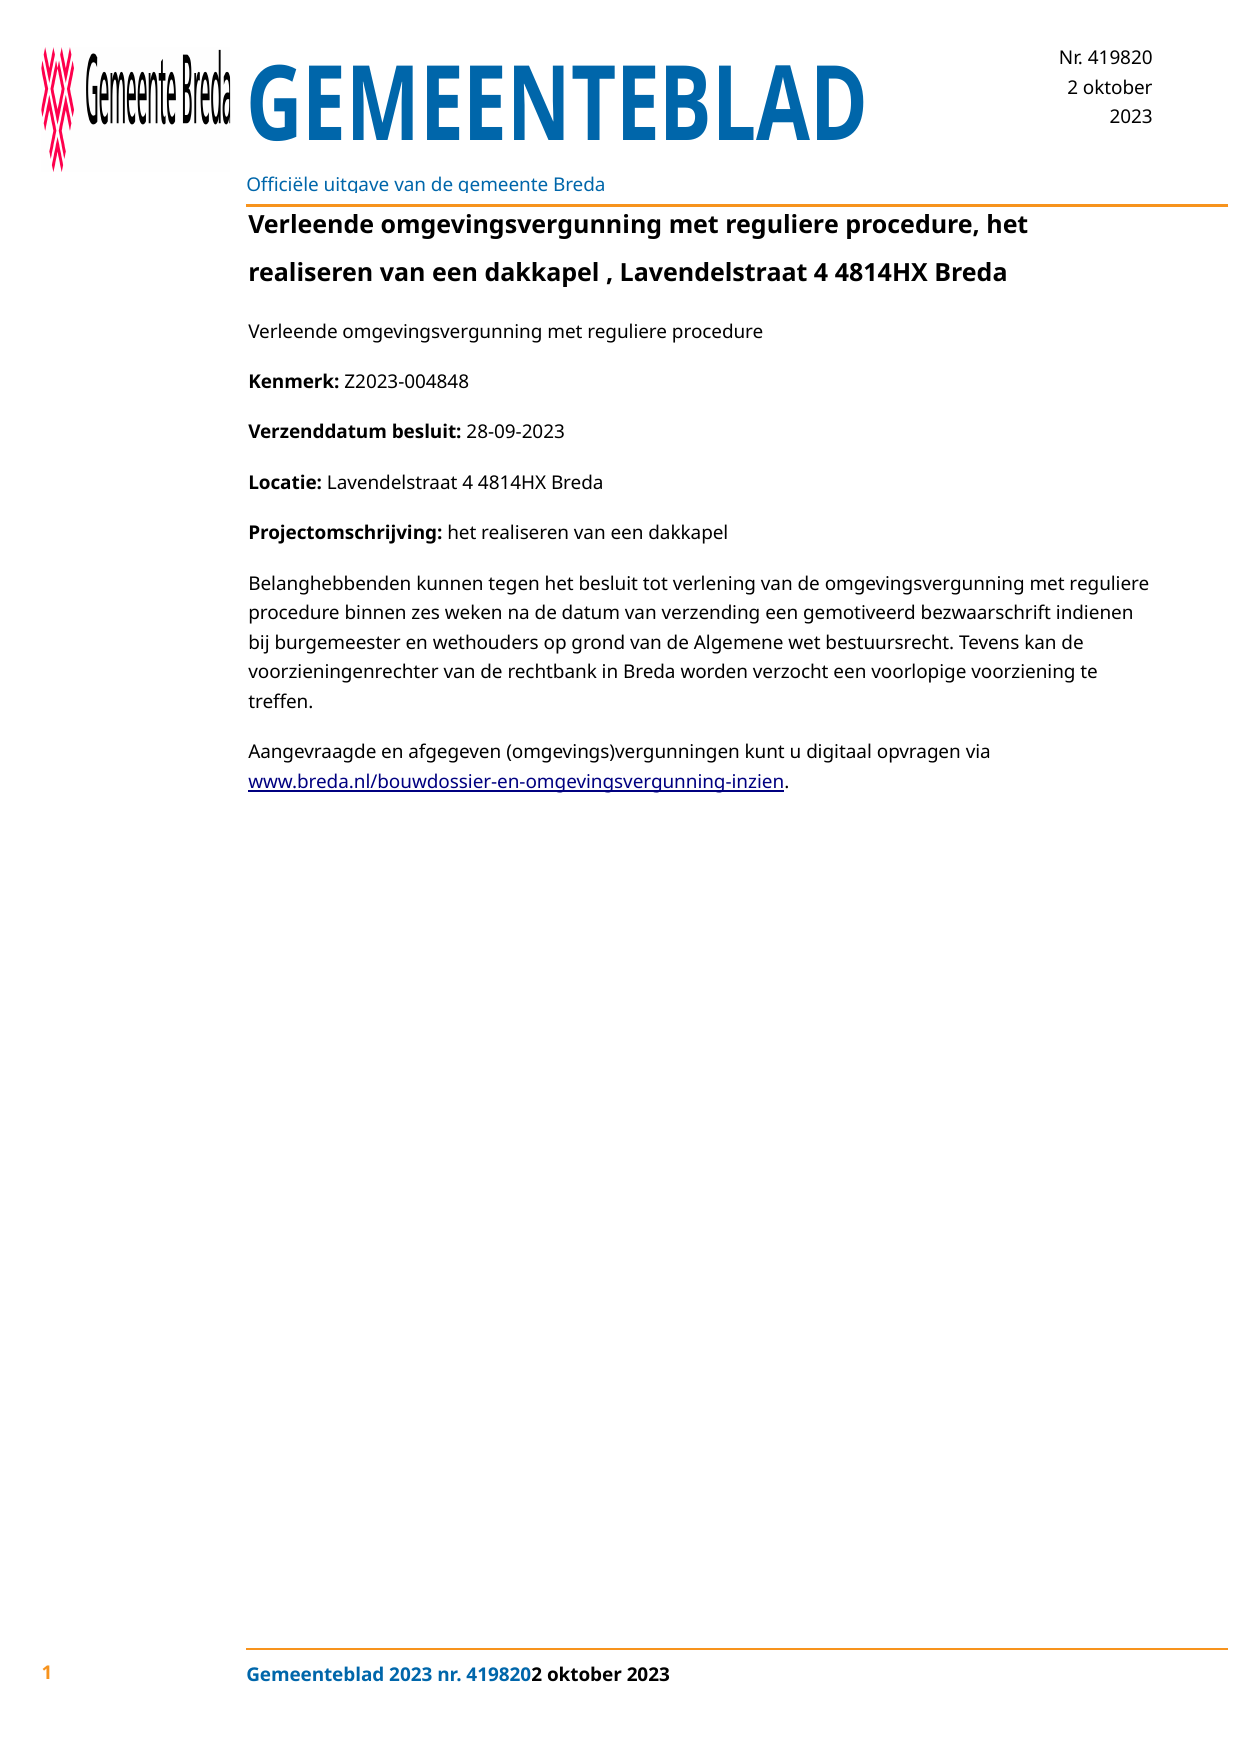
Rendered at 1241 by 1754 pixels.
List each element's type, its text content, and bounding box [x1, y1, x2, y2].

text Locatie: Lavendelstraat 4 4814HX Breda [248, 469, 1152, 495]
picture [41, 47, 231, 172]
text Projectomschrijving: het realiseren van een dakkapel [248, 519, 1152, 545]
text Verleende omgevingsvergunning met reguliere procedure [248, 318, 1152, 344]
text Verzenddatum besluit: 28-09-2023 [248, 419, 1152, 444]
text Aangevraagde en afgegeven (omgevings)vergunningen kunt u digitaal opvragen via www.breda.nl/bouwdossier-en-omgevingsvergunning-inzien. [248, 739, 1152, 794]
text Belanghebbenden kunnen tegen het besluit tot verlening van de omgevingsvergunning met reguliere procedure binnen zes weken na de datum van verzending een gemotiveerd bezwaarschrift indienen bij burgemeester en wethouders op grond van de Algemene wet bestuursrecht. Tevens kan de voorzieningenrechter van de rechtbank in Breda worden verzocht een voorlopige voorziening te treffen. [248, 570, 1152, 714]
text Verleende omgevingsvergunning met reguliere procedure, het realiseren van een dakkapel , Lavendelstraat 4 4814HX Breda [248, 207, 1152, 288]
text Kenmerk: Z2023-004848 [248, 368, 1152, 394]
